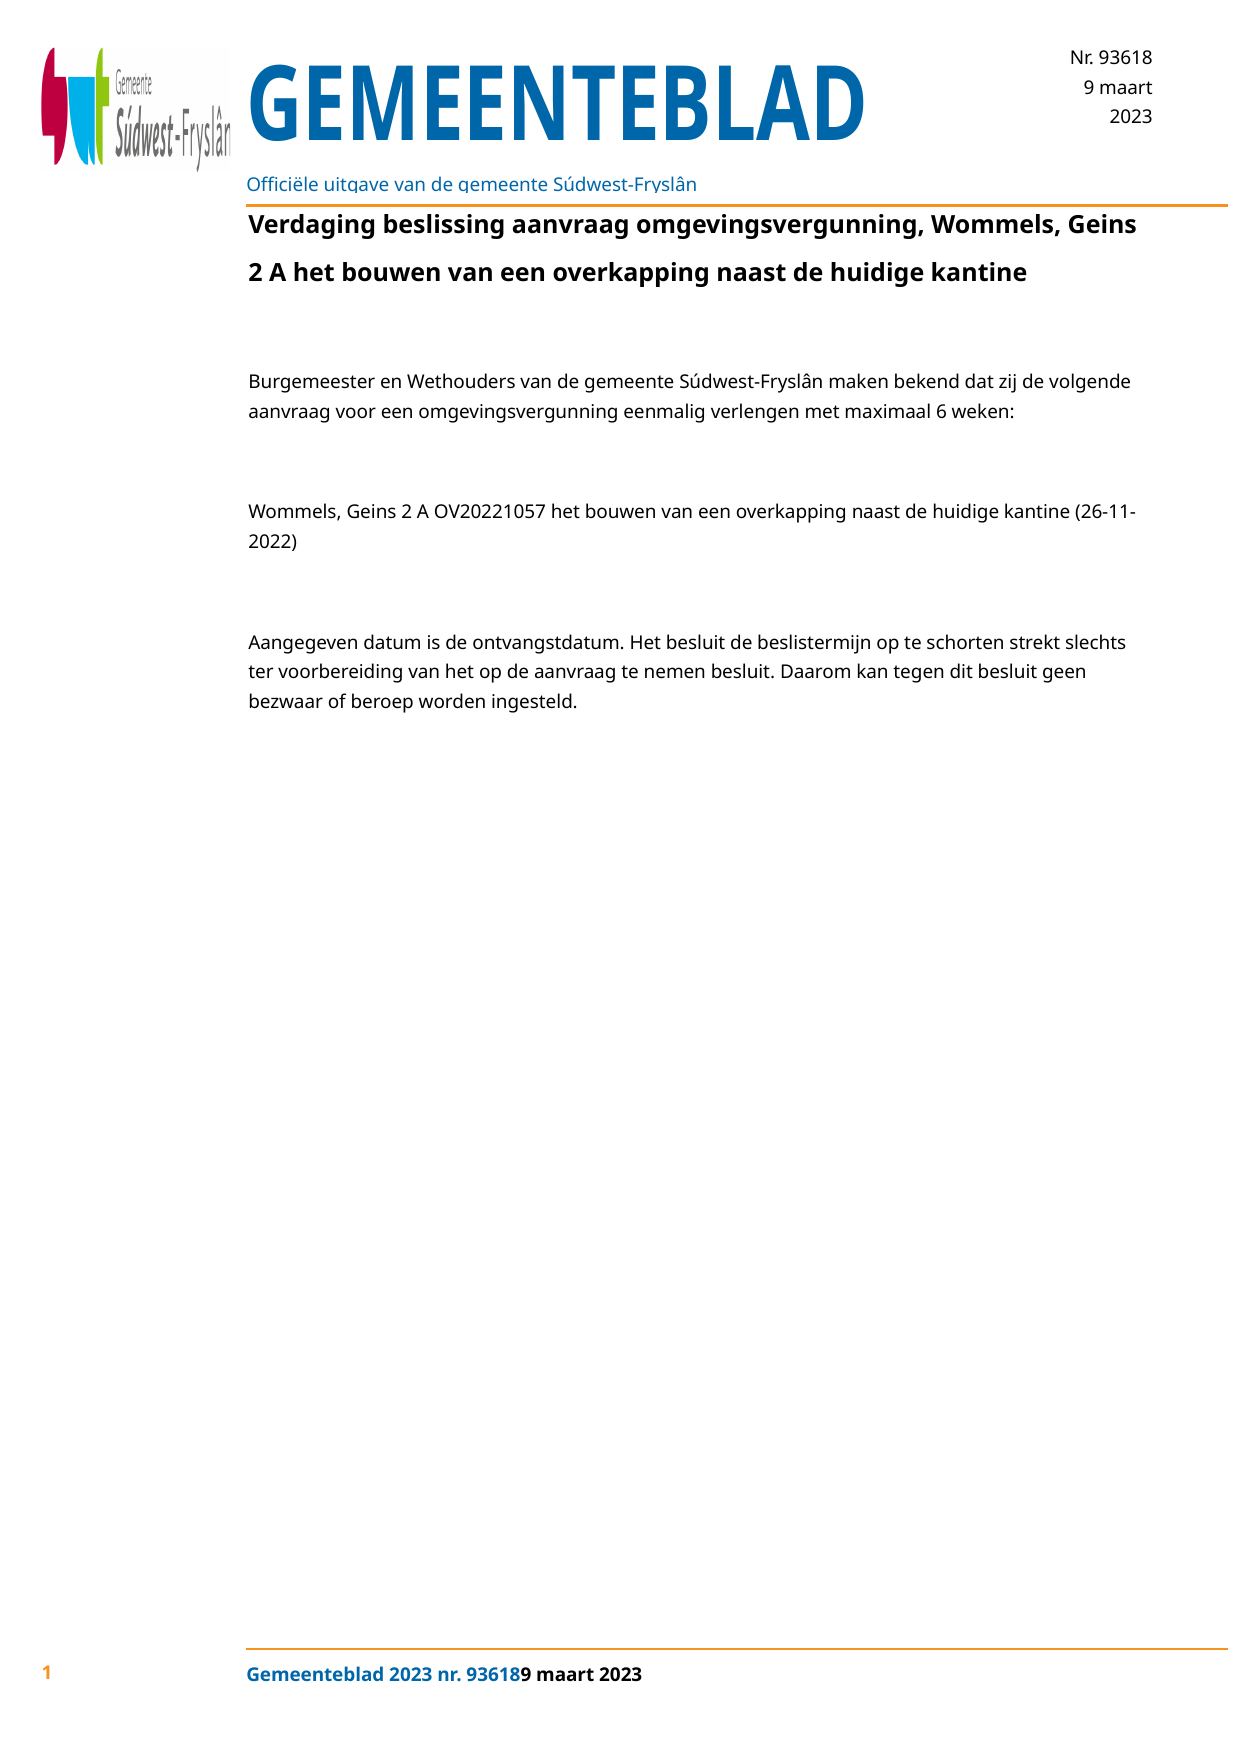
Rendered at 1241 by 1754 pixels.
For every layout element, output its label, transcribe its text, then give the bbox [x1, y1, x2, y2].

text Verdaging beslissing aanvraag omgevingsvergunning, Wommels, Geins 2 A het bouwen van een overkapping naast de huidige kantine [248, 207, 1152, 288]
picture [41, 47, 231, 172]
text Wommels, Geins 2 A OV20221057 het bouwen van een overkapping naast de huidige kantine (26-11-2022) [248, 499, 1152, 554]
text Burgemeester en Wethouders van de gemeente Súdwest-Fryslân maken bekend dat zij de volgende aanvraag voor een omgevingsvergunning eenmalig verlengen met maximaal 6 weken: [248, 368, 1152, 424]
text Aangegeven datum is de ontvangstdatum. Het besluit de beslistermijn op te schorten strekt slechts ter voorbereiding van het op de aanvraag te nemen besluit. Daarom kan tegen dit besluit geen bezwaar of beroep worden ingesteld. [248, 629, 1152, 714]
